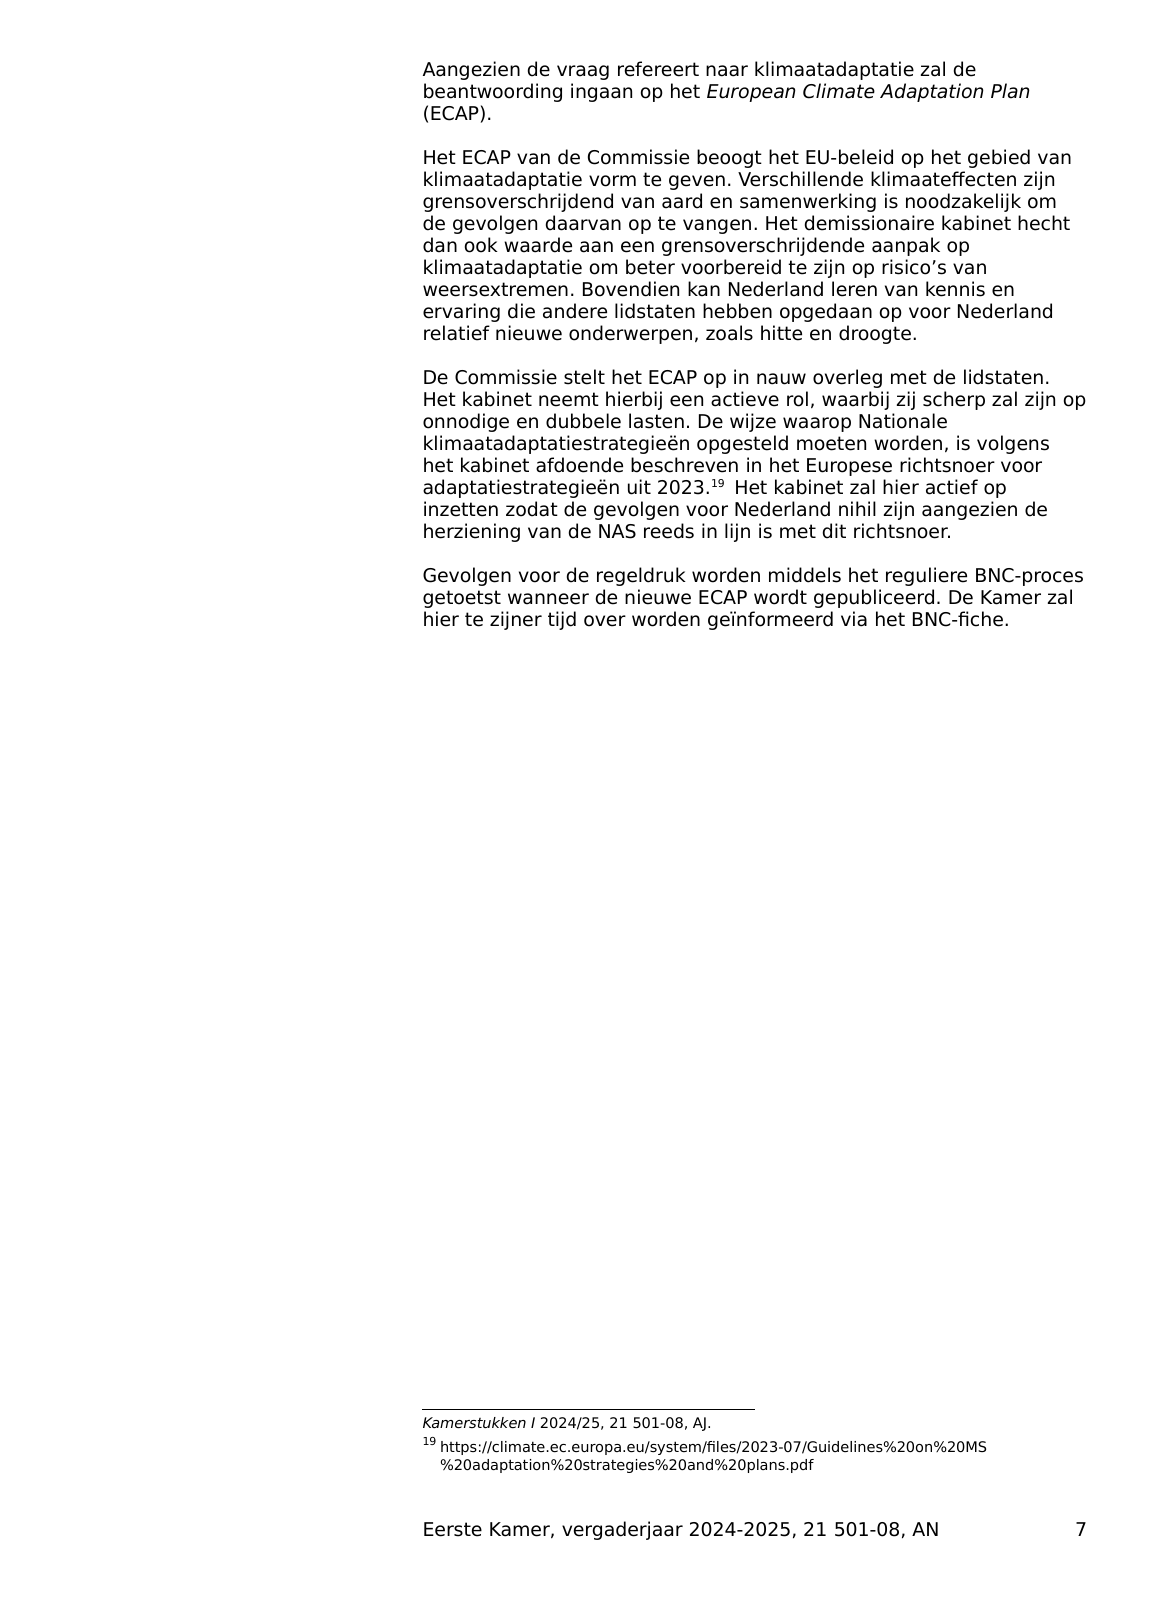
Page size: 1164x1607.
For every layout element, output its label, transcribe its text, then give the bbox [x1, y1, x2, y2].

text Het ECAP van de Commissie beoogt het EU-beleid op het gebied van klimaatadaptatie vorm te geven. Verschillende klimaateffecten zijn grensoverschrijdend van aard en samenwerking is noodzakelijk om de gevolgen daarvan op te vangen. Het demissionaire kabinet hecht dan ook waarde aan een grensoverschrijdende aanpak op klimaatadaptatie om beter voorbereid te zijn op risico’s van weersextremen. Bovendien kan Nederland leren van kennis en ervaring die andere lidstaten hebben opgedaan op voor Nederland relatief nieuwe onderwerpen, zoals hitte en droogte. [422, 147, 1087, 345]
text https://climate.ec.europa.eu/system/files/2023-07/Guidelines%20on%20MS%20adaptation%20strategies%20and%20plans.pdf [422, 1435, 1087, 1474]
text Gevolgen voor de regeldruk worden middels het reguliere BNC-proces getoetst wanneer de nieuwe ECAP wordt gepubliceerd. De Kamer zal hier te zijner tijd over worden geïnformeerd via het BNC-fiche. [422, 565, 1087, 631]
text Aangezien de vraag refereert naar klimaatadaptatie zal de beantwoording ingaan op het European Climate Adaptation Plan (ECAP). [422, 59, 1087, 125]
text De Commissie stelt het ECAP op in nauw overleg met de lidstaten. Het kabinet neemt hierbij een actieve rol, waarbij zij scherp zal zijn op onnodige en dubbele lasten. De wijze waarop Nationale klimaatadaptatiestrategieën opgesteld moeten worden, is volgens het kabinet afdoende beschreven in het Europese richtsnoer voor adaptatiestrategieën uit 2023. Het kabinet zal hier actief op inzetten zodat de gevolgen voor Nederland nihil zijn aangezien de herziening van de NAS reeds in lijn is met dit richtsnoer. [422, 367, 1087, 543]
text Kamerstukken I 2024/25, 21 501-08, AJ. [422, 1416, 1087, 1432]
